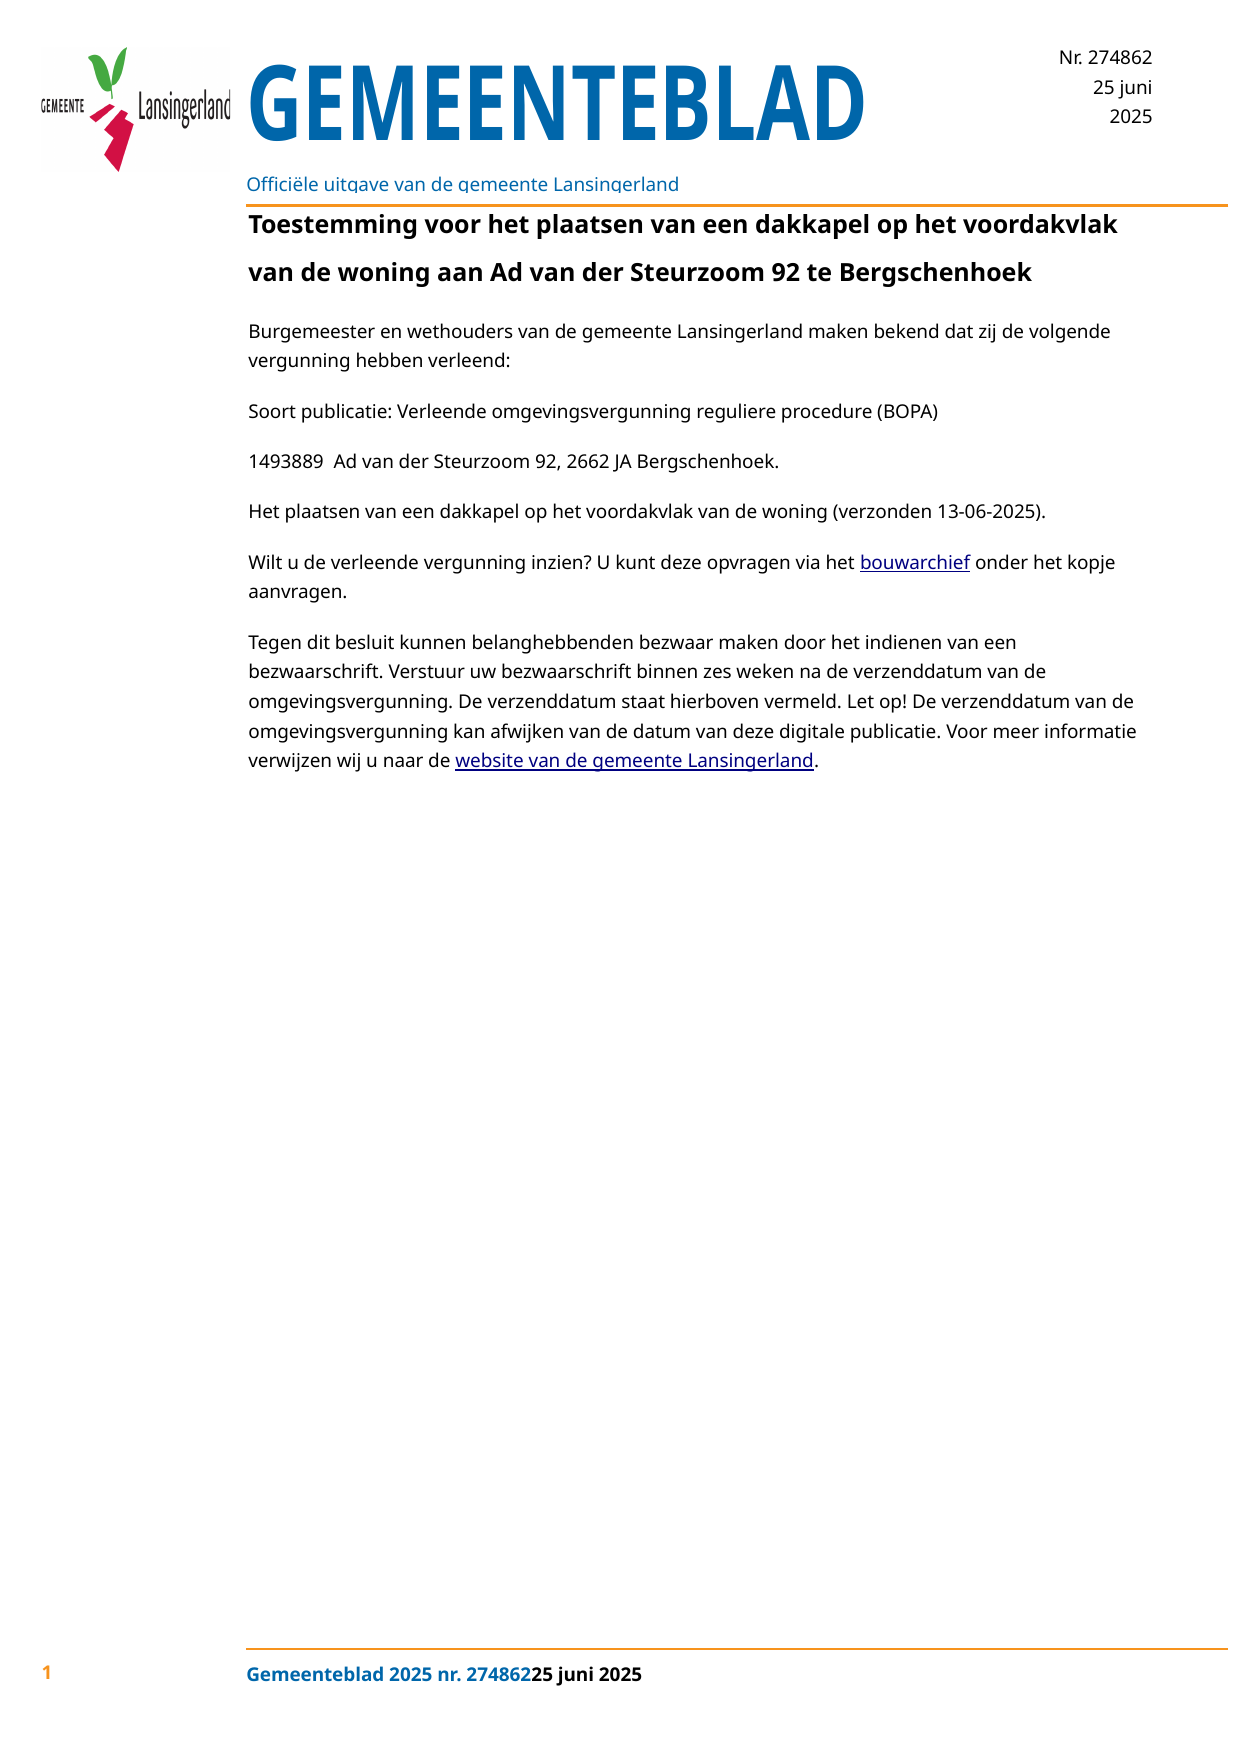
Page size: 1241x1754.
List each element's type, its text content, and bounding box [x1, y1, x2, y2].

text Tegen dit besluit kunnen belanghebbenden bezwaar maken door het indienen van een bezwaarschrift. Verstuur uw bezwaarschrift binnen zes weken na de verzenddatum van de omgevingsvergunning. De verzenddatum staat hierboven vermeld. Let op! De verzenddatum van de omgevingsvergunning kan afwijken van de datum van deze digitale publicatie. Voor meer informatie verwijzen wij u naar de website van de gemeente Lansingerland. [248, 629, 1152, 773]
text Soort publicatie: Verleende omgevingsvergunning reguliere procedure (BOPA) [248, 398, 1152, 424]
text Burgemeester en wethouders van de gemeente Lansingerland maken bekend dat zij de volgende vergunning hebben verleend: [248, 318, 1152, 373]
text 1493889 Ad van der Steurzoom 92, 2662 JA Bergschenhoek. [248, 448, 1152, 474]
text Wilt u de verleende vergunning inzien? U kunt deze opvragen via het bouwarchief onder het kopje aanvragen. [248, 549, 1152, 604]
text Het plaatsen van een dakkapel op het voordakvlak van de woning (verzonden 13-06-2025). [248, 499, 1152, 524]
text Toestemming voor het plaatsen van een dakkapel op het voordakvlak van de woning aan Ad van der Steurzoom 92 te Bergschenhoek [248, 207, 1152, 288]
picture [41, 47, 231, 172]
